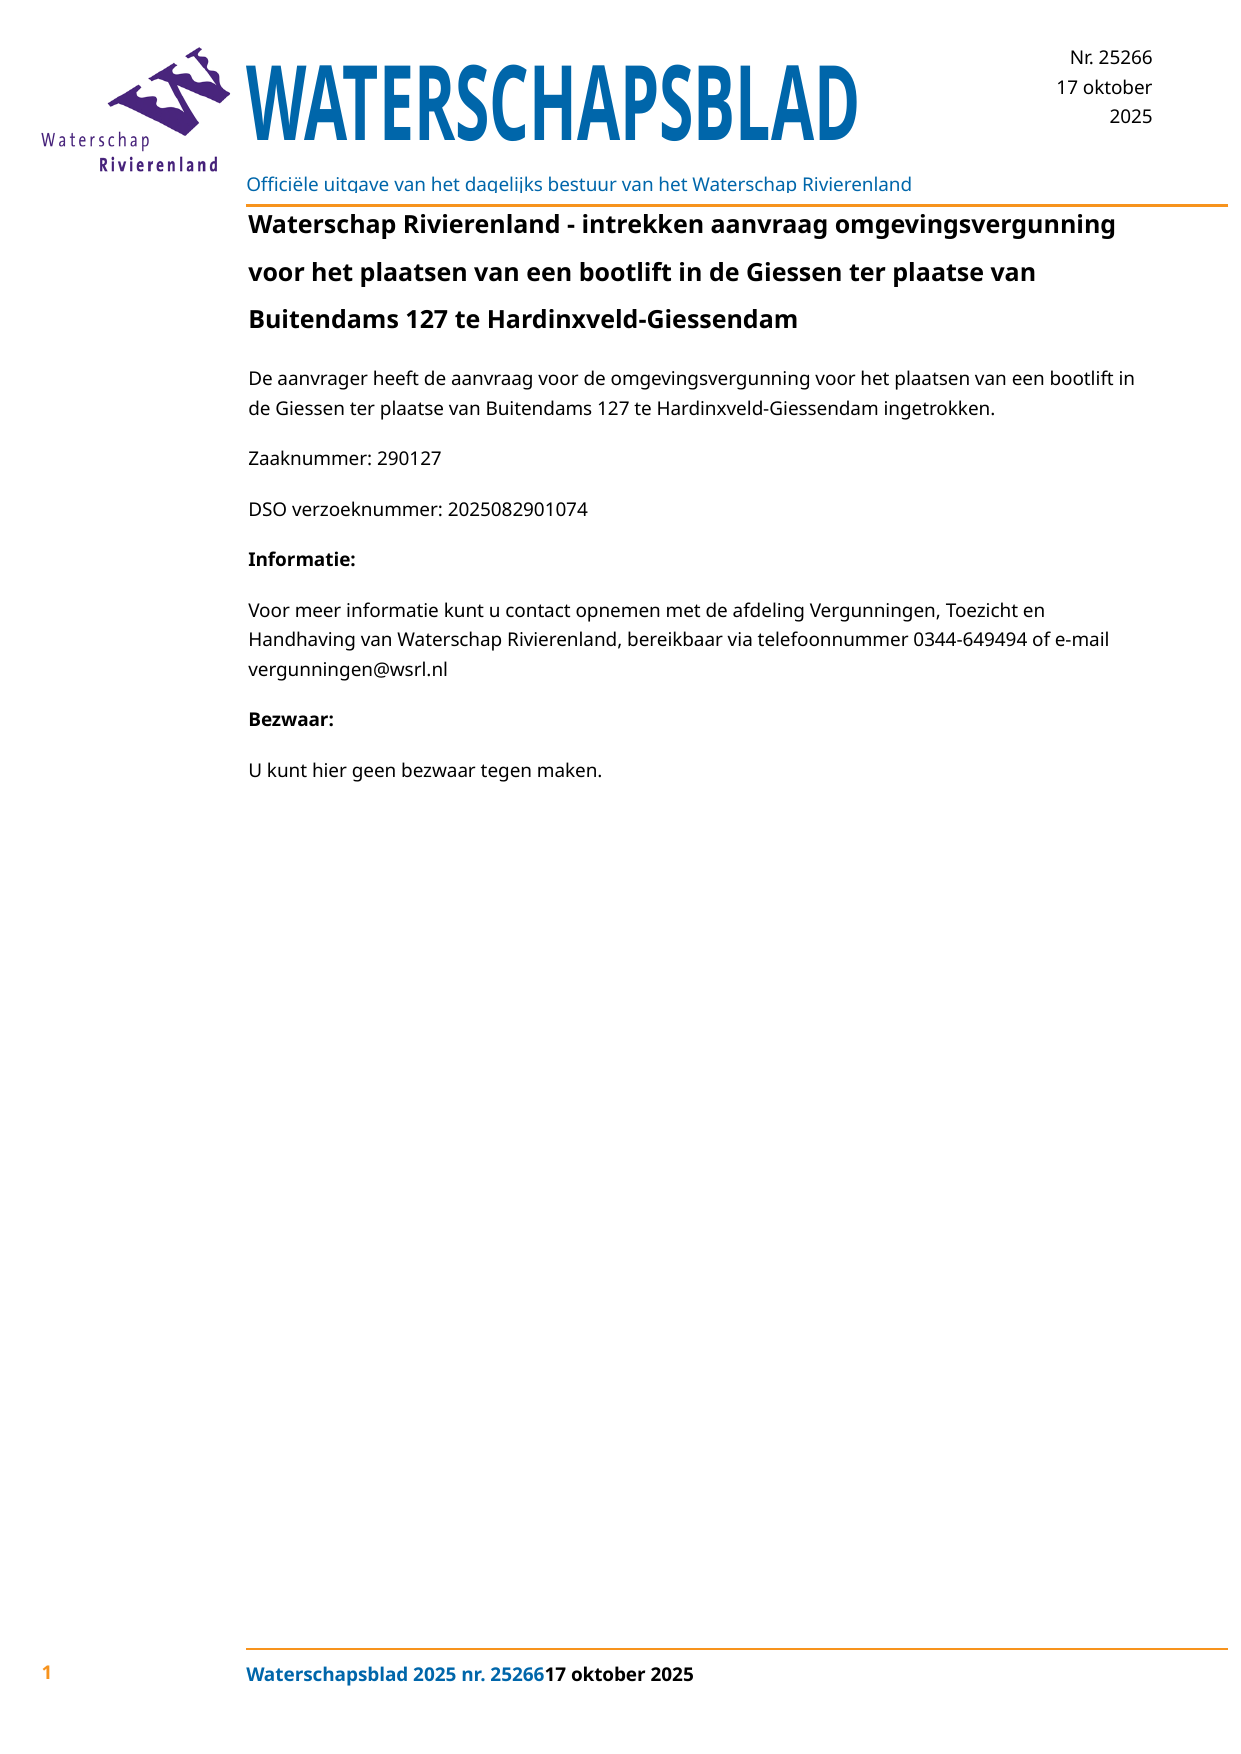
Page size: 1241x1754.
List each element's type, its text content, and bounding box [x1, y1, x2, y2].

text DSO verzoeknummer: 2025082901074 [248, 496, 1152, 522]
text Zaaknummer: 290127 [248, 446, 1152, 471]
picture [41, 47, 231, 172]
text Waterschap Rivierenland - intrekken aanvraag omgevingsvergunning voor het plaatsen van een bootlift in de Giessen ter plaatse van Buitendams 127 te Hardinxveld-Giessendam [248, 207, 1152, 336]
text Informatie: [248, 546, 1152, 572]
text Bezwaar: [248, 706, 1152, 732]
text U kunt hier geen bezwaar tegen maken. [248, 757, 1152, 782]
text De aanvrager heeft de aanvraag voor de omgevingsvergunning voor het plaatsen van een bootlift in de Giessen ter plaatse van Buitendams 127 te Hardinxveld-Giessendam ingetrokken. [248, 366, 1152, 421]
text Voor meer informatie kunt u contact opnemen met de afdeling Vergunningen, Toezicht en Handhaving van Waterschap Rivierenland, bereikbaar via telefoonnummer 0344-649494 of e-mail vergunningen@wsrl.nl [248, 597, 1152, 682]
